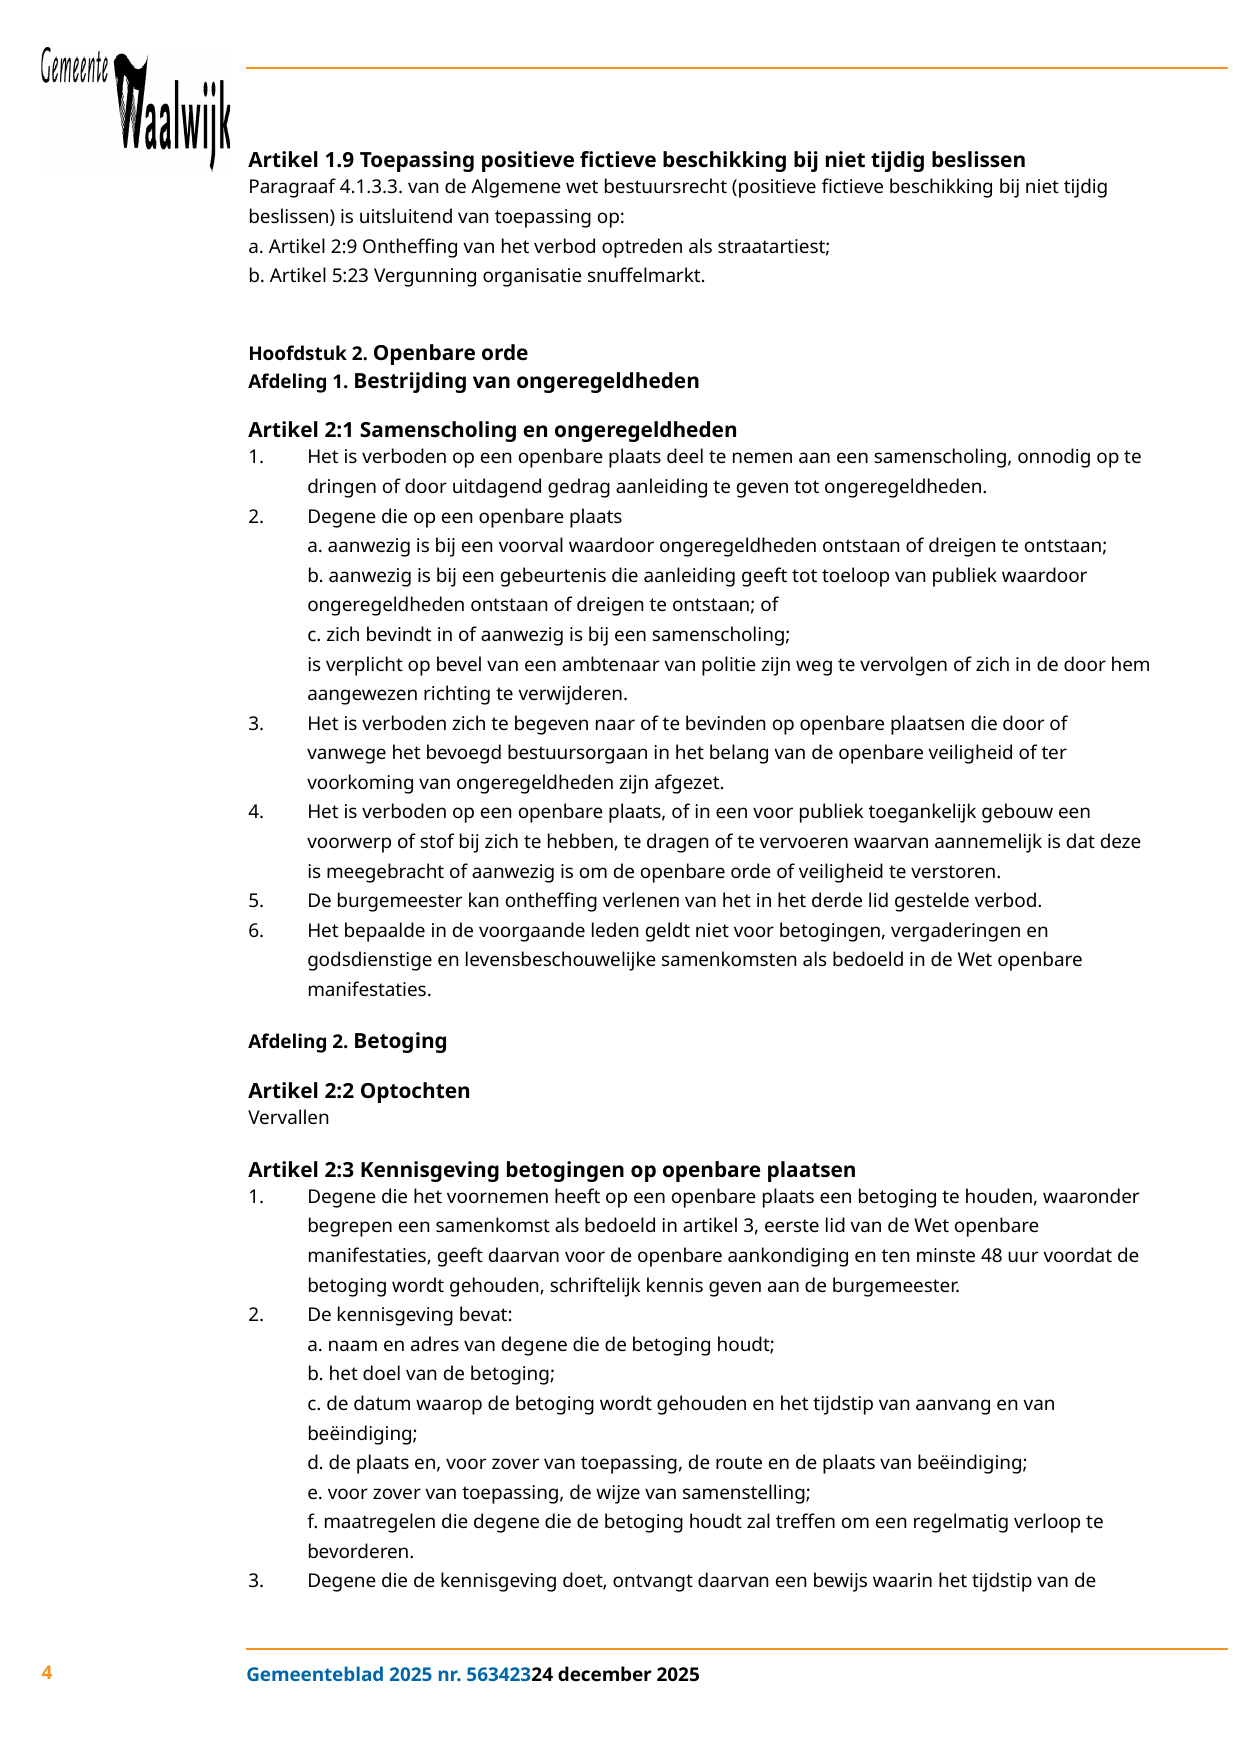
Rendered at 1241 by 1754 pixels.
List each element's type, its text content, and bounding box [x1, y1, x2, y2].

list Het is verboden op een openbare plaats deel te nemen aan een samenscholing, onnodig op te dringen of door uitdagend gedrag aanleiding te geven tot ongeregeldheden. [248, 444, 1152, 499]
list d. de plaats en, voor zover van toepassing, de route en de plaats van beëindiging; [248, 1449, 1152, 1475]
list is verplicht op bevel van een ambtenaar van politie zijn weg te vervolgen of zich in de door hem aangewezen richting te verwijderen. [248, 651, 1152, 706]
list c. zich bevindt in of aanwezig is bij een samenscholing; [248, 621, 1152, 647]
list De burgemeester kan ontheffing verlenen van het in het derde lid gestelde verbod. [248, 887, 1152, 913]
list a. aanwezig is bij een voorval waardoor ongeregeldheden ontstaan of dreigen te ontstaan; [248, 532, 1152, 558]
text Paragraaf 4.1.3.3. van de Algemene wet bestuursrecht (positieve fictieve beschikking bij niet tijdig beslissen) is uitsluitend van toepassing op: [248, 174, 1152, 229]
text Artikel 2:1 Samenscholing en ongeregeldheden [248, 415, 1152, 444]
list Het bepaalde in de voorgaande leden geldt niet voor betogingen, vergaderingen en godsdienstige en levensbeschouwelijke samenkomsten als bedoeld in de Wet openbare manifestaties. [248, 917, 1152, 1002]
picture [41, 47, 231, 172]
text Vervallen [248, 1104, 1152, 1130]
text b. Artikel 5:23 Vergunning organisatie snuffelmarkt. [248, 262, 1152, 288]
list De kennisgeving bevat: [248, 1301, 1152, 1327]
list a. naam en adres van degene die de betoging houdt; [248, 1331, 1152, 1357]
list f. maatregelen die degene die de betoging houdt zal treffen om een regelmatig verloop te bevorderen. [248, 1508, 1152, 1564]
list e. voor zover van toepassing, de wijze van samenstelling; [248, 1479, 1152, 1505]
list Degene die het voornemen heeft op een openbare plaats een betoging te houden, waaronder begrepen een samenkomst als bedoeld in artikel 3, eerste lid van de Wet openbare manifestaties, geeft daarvan voor de openbare aankondiging en ten minste 48 uur voordat de betoging wordt gehouden, schriftelijk kennis geven aan de burgemeester. [248, 1183, 1152, 1298]
text Afdeling 2. Betoging [248, 1027, 1152, 1055]
list Degene die de kennisgeving doet, ontvangt daarvan een bewijs waarin het tijdstip van de [248, 1568, 1152, 1593]
text Artikel 1.9 Toepassing positieve fictieve beschikking bij niet tijdig beslissen [248, 145, 1152, 174]
text Artikel 2:2 Optochten [248, 1076, 1152, 1104]
text Artikel 2:3 Kennisgeving betogingen op openbare plaatsen [248, 1155, 1152, 1183]
list b. het doel van de betoging; [248, 1361, 1152, 1386]
list Het is verboden zich te begeven naar of te bevinden op openbare plaatsen die door of vanwege het bevoegd bestuursorgaan in het belang van de openbare veiligheid of ter voorkoming van ongeregeldheden zijn afgezet. [248, 710, 1152, 795]
list c. de datum waarop de betoging wordt gehouden en het tijdstip van aanvang en van beëindiging; [248, 1390, 1152, 1446]
list b. aanwezig is bij een gebeurtenis die aanleiding geeft tot toeloop van publiek waardoor ongeregeldheden ontstaan of dreigen te ontstaan; of [248, 562, 1152, 617]
text Afdeling 1. Bestrijding van ongeregeldheden [248, 366, 1152, 394]
list Degene die op een openbare plaats [248, 503, 1152, 529]
list Het is verboden op een openbare plaats, of in een voor publiek toegankelijk gebouw een voorwerp of stof bij zich te hebben, te dragen of te vervoeren waarvan aannemelijk is dat deze is meegebracht of aanwezig is om de openbare orde of veiligheid te verstoren. [248, 799, 1152, 884]
text a. Artikel 2:9 Ontheffing van het verbod optreden als straatartiest; [248, 233, 1152, 258]
text Hoofdstuk 2. Openbare orde [248, 338, 1152, 366]
